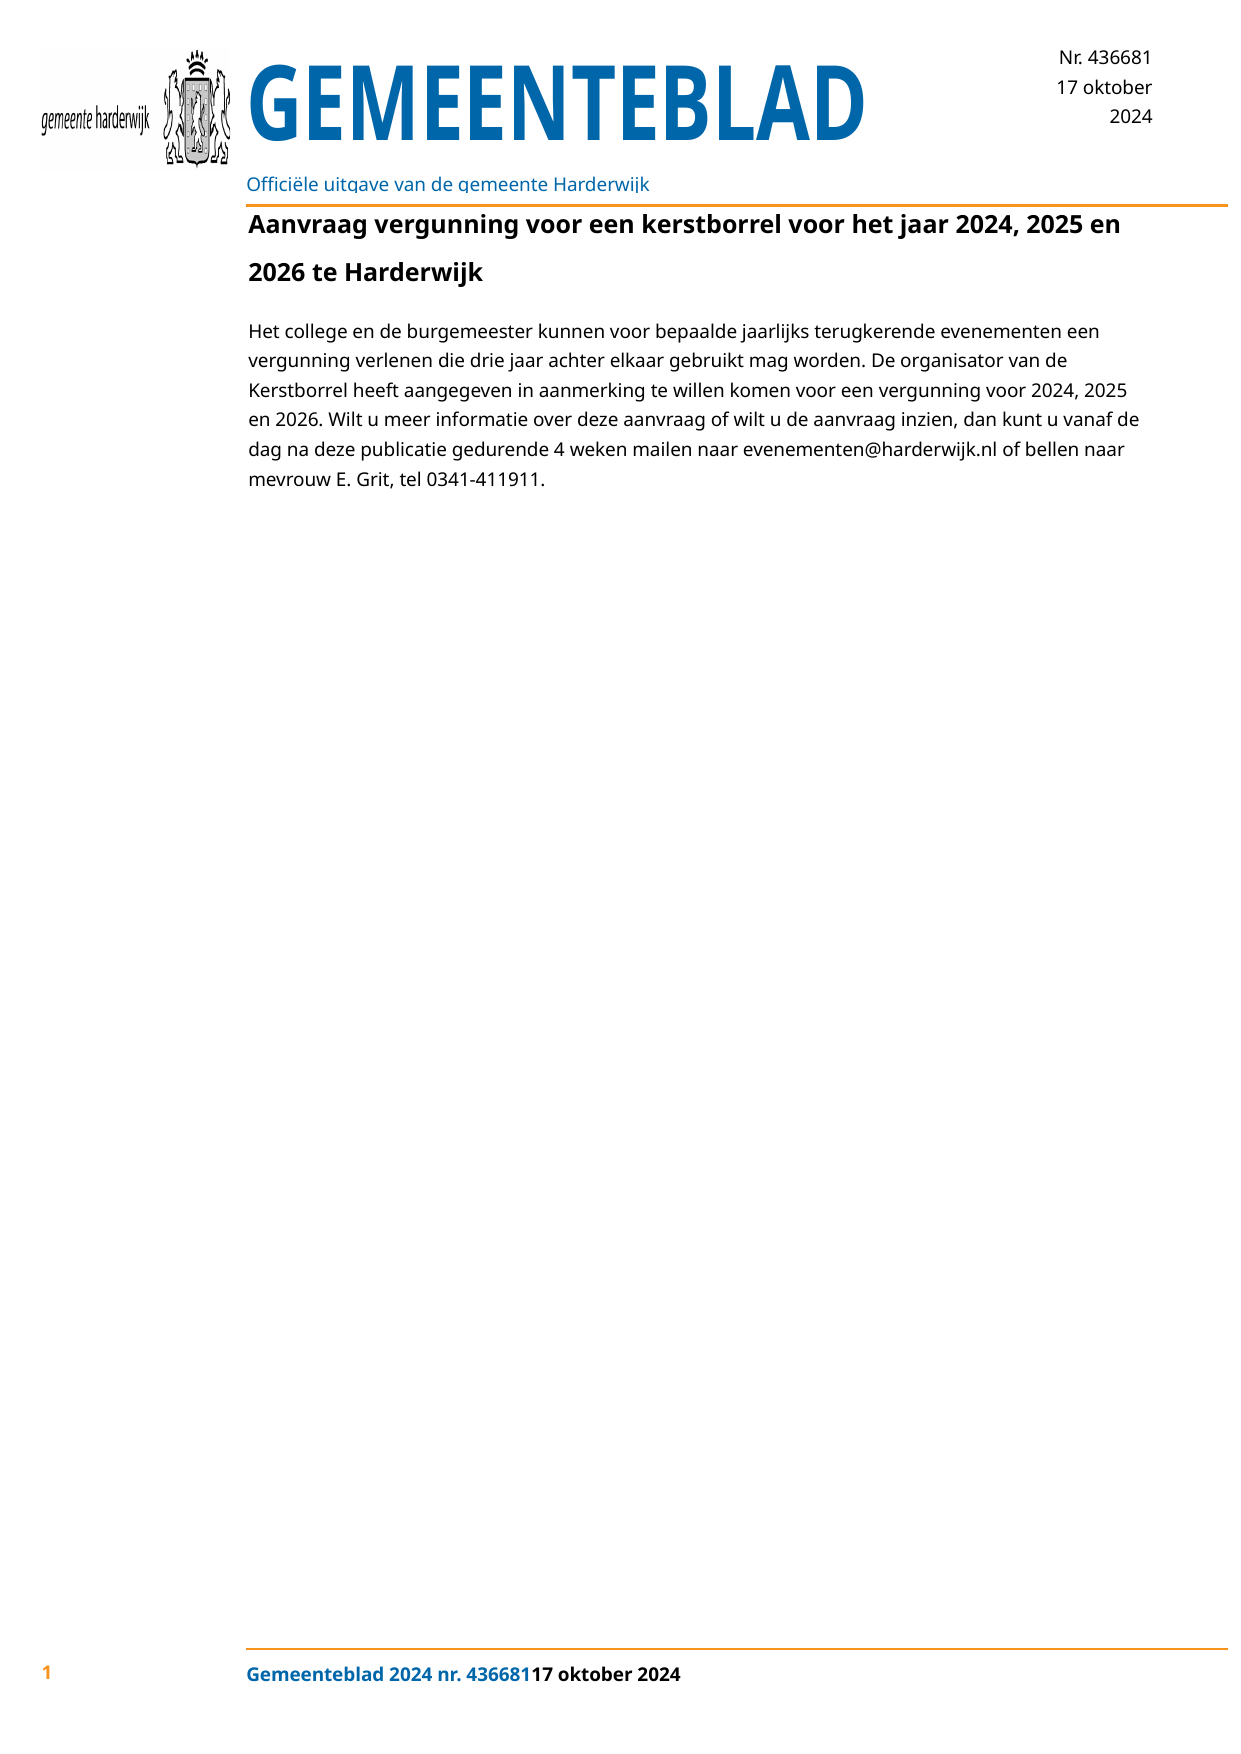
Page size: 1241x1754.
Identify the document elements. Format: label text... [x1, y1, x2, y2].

text Het college en de burgemeester kunnen voor bepaalde jaarlijks terugkerende evenementen een vergunning verlenen die drie jaar achter elkaar gebruikt mag worden. De organisator van de Kerstborrel heeft aangegeven in aanmerking te willen komen voor een vergunning voor 2024, 2025 en 2026. Wilt u meer informatie over deze aanvraag of wilt u de aanvraag inzien, dan kunt u vanaf de dag na deze publicatie gedurende 4 weken mailen naar evenementen@harderwijk.nl of bellen naar mevrouw E. Grit, tel 0341-411911. [248, 318, 1152, 492]
picture [41, 47, 231, 172]
text Aanvraag vergunning voor een kerstborrel voor het jaar 2024, 2025 en 2026 te Harderwijk [248, 207, 1152, 288]
